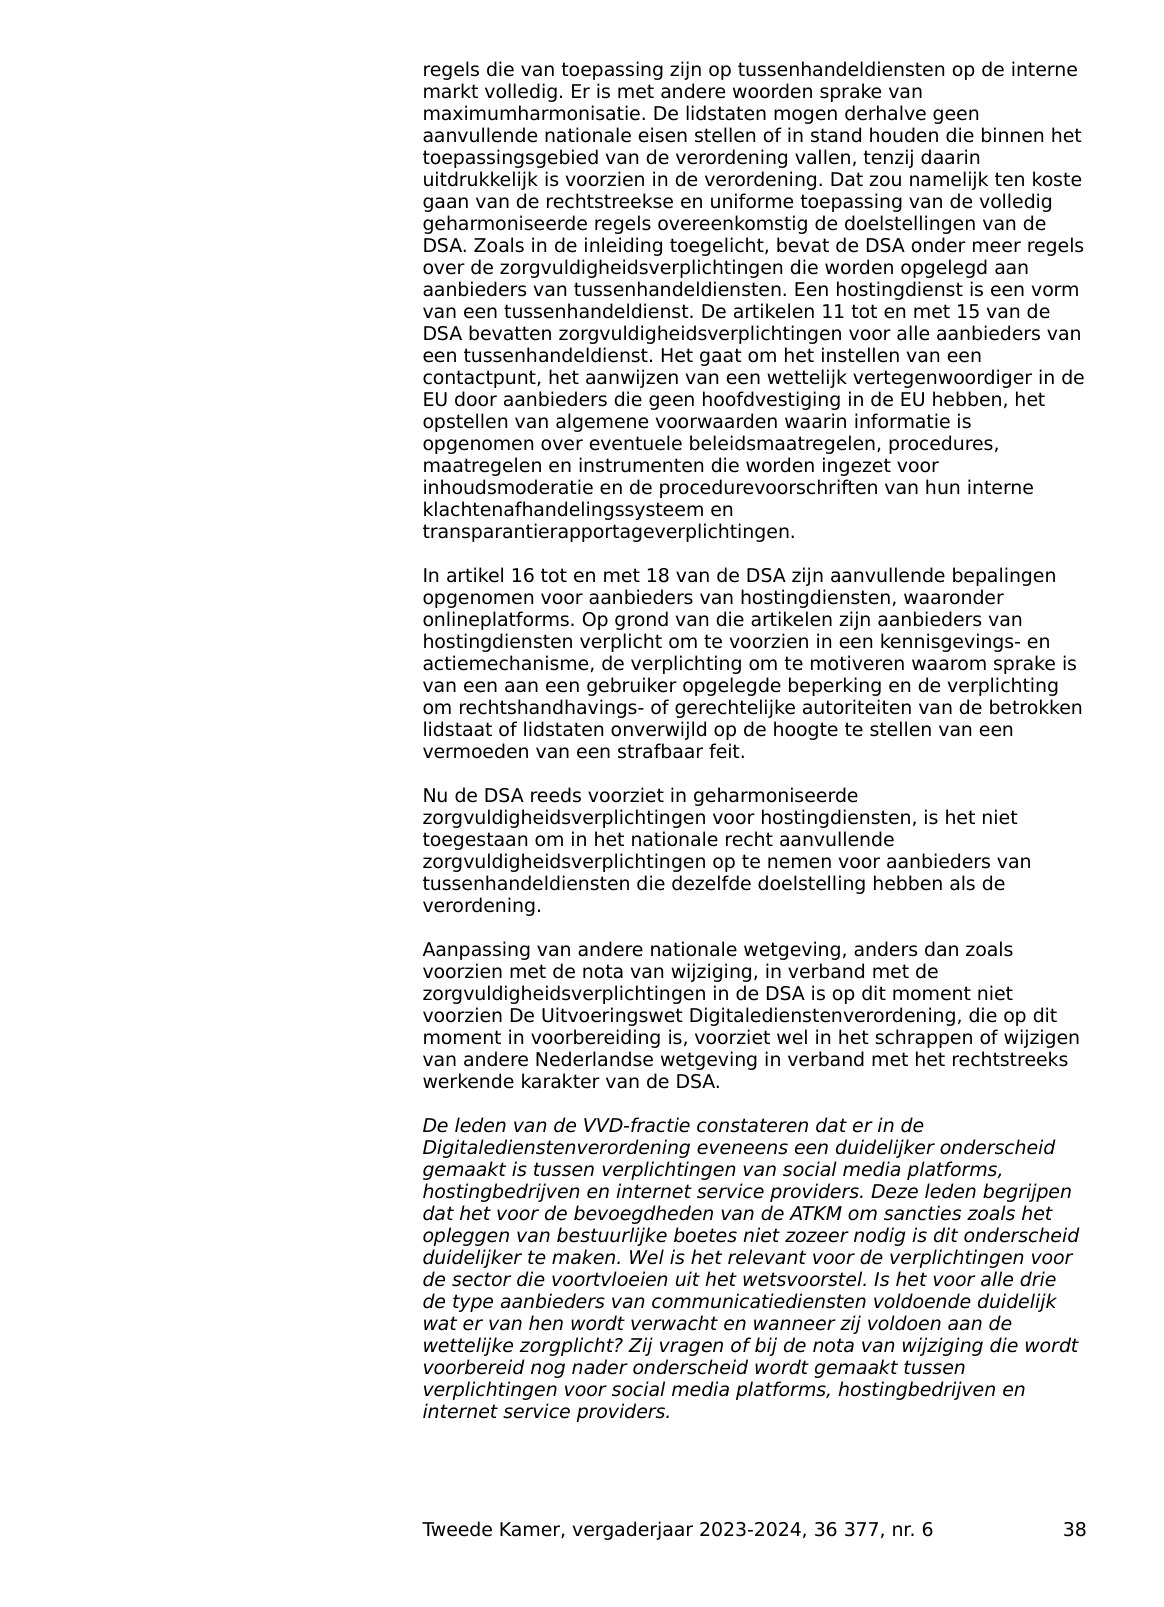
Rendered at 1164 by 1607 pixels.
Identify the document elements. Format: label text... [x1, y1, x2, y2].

text Nu de DSA reeds voorziet in geharmoniseerde zorgvuldigheidsverplichtingen voor hostingdiensten, is het niet toegestaan om in het nationale recht aanvullende zorgvuldigheidsverplichtingen op te nemen voor aanbieders van tussenhandeldiensten die dezelfde doelstelling hebben als de verordening. [422, 785, 1087, 917]
text Aanpassing van andere nationale wetgeving, anders dan zoals voorzien met de nota van wijziging, in verband met de zorgvuldigheidsverplichtingen in de DSA is op dit moment niet voorzien De Uitvoeringswet Digitaledienstenverordening, die op dit moment in voorbereiding is, voorziet wel in het schrappen of wijzigen van andere Nederlandse wetgeving in verband met het rechtstreeks werkende karakter van de DSA. [422, 939, 1087, 1093]
text In artikel 16 tot en met 18 van de DSA zijn aanvullende bepalingen opgenomen voor aanbieders van hostingdiensten, waaronder onlineplatforms. Op grond van die artikelen zijn aanbieders van hostingdiensten verplicht om te voorzien in een kennisgevings- en actiemechanisme, de verplichting om te motiveren waarom sprake is van een aan een gebruiker opgelegde beperking en de verplichting om rechtshandhavings- of gerechtelijke autoriteiten van de betrokken lidstaat of lidstaten onverwijld op de hoogte te stellen van een vermoeden van een strafbaar feit. [422, 565, 1087, 763]
text De leden van de VVD-fractie constateren dat er in de Digitaledienstenverordening eveneens een duidelijker onderscheid gemaakt is tussen verplichtingen van social media platforms, hostingbedrijven en internet service providers. Deze leden begrijpen dat het voor de bevoegdheden van de ATKM om sancties zoals het opleggen van bestuurlijke boetes niet zozeer nodig is dit onderscheid duidelijker te maken. Wel is het relevant voor de verplichtingen voor de sector die voortvloeien uit het wetsvoorstel. Is het voor alle drie de type aanbieders van communicatiediensten voldoende duidelijk wat er van hen wordt verwacht en wanneer zij voldoen aan de wettelijke zorgplicht? Zij vragen of bij de nota van wijziging die wordt voorbereid nog nader onderscheid wordt gemaakt tussen verplichtingen voor social media platforms, hostingbedrijven en internet service providers. [422, 1115, 1087, 1423]
text regels die van toepassing zijn op tussenhandeldiensten op de interne markt volledig. Er is met andere woorden sprake van maximumharmonisatie. De lidstaten mogen derhalve geen aanvullende nationale eisen stellen of in stand houden die binnen het toepassingsgebied van de verordening vallen, tenzij daarin uitdrukkelijk is voorzien in de verordening. Dat zou namelijk ten koste gaan van de rechtstreekse en uniforme toepassing van de volledig geharmoniseerde regels overeenkomstig de doelstellingen van de DSA. Zoals in de inleiding toegelicht, bevat de DSA onder meer regels over de zorgvuldigheidsverplichtingen die worden opgelegd aan aanbieders van tussenhandeldiensten. Een hostingdienst is een vorm van een tussenhandeldienst. De artikelen 11 tot en met 15 van de DSA bevatten zorgvuldigheidsverplichtingen voor alle aanbieders van een tussenhandeldienst. Het gaat om het instellen van een contactpunt, het aanwijzen van een wettelijk vertegenwoordiger in de EU door aanbieders die geen hoofdvestiging in de EU hebben, het opstellen van algemene voorwaarden waarin informatie is opgenomen over eventuele beleidsmaatregelen, procedures, maatregelen en instrumenten die worden ingezet voor inhoudsmoderatie en de procedurevoorschriften van hun interne klachtenafhandelingssysteem en transparantierapportageverplichtingen. [422, 59, 1087, 543]
